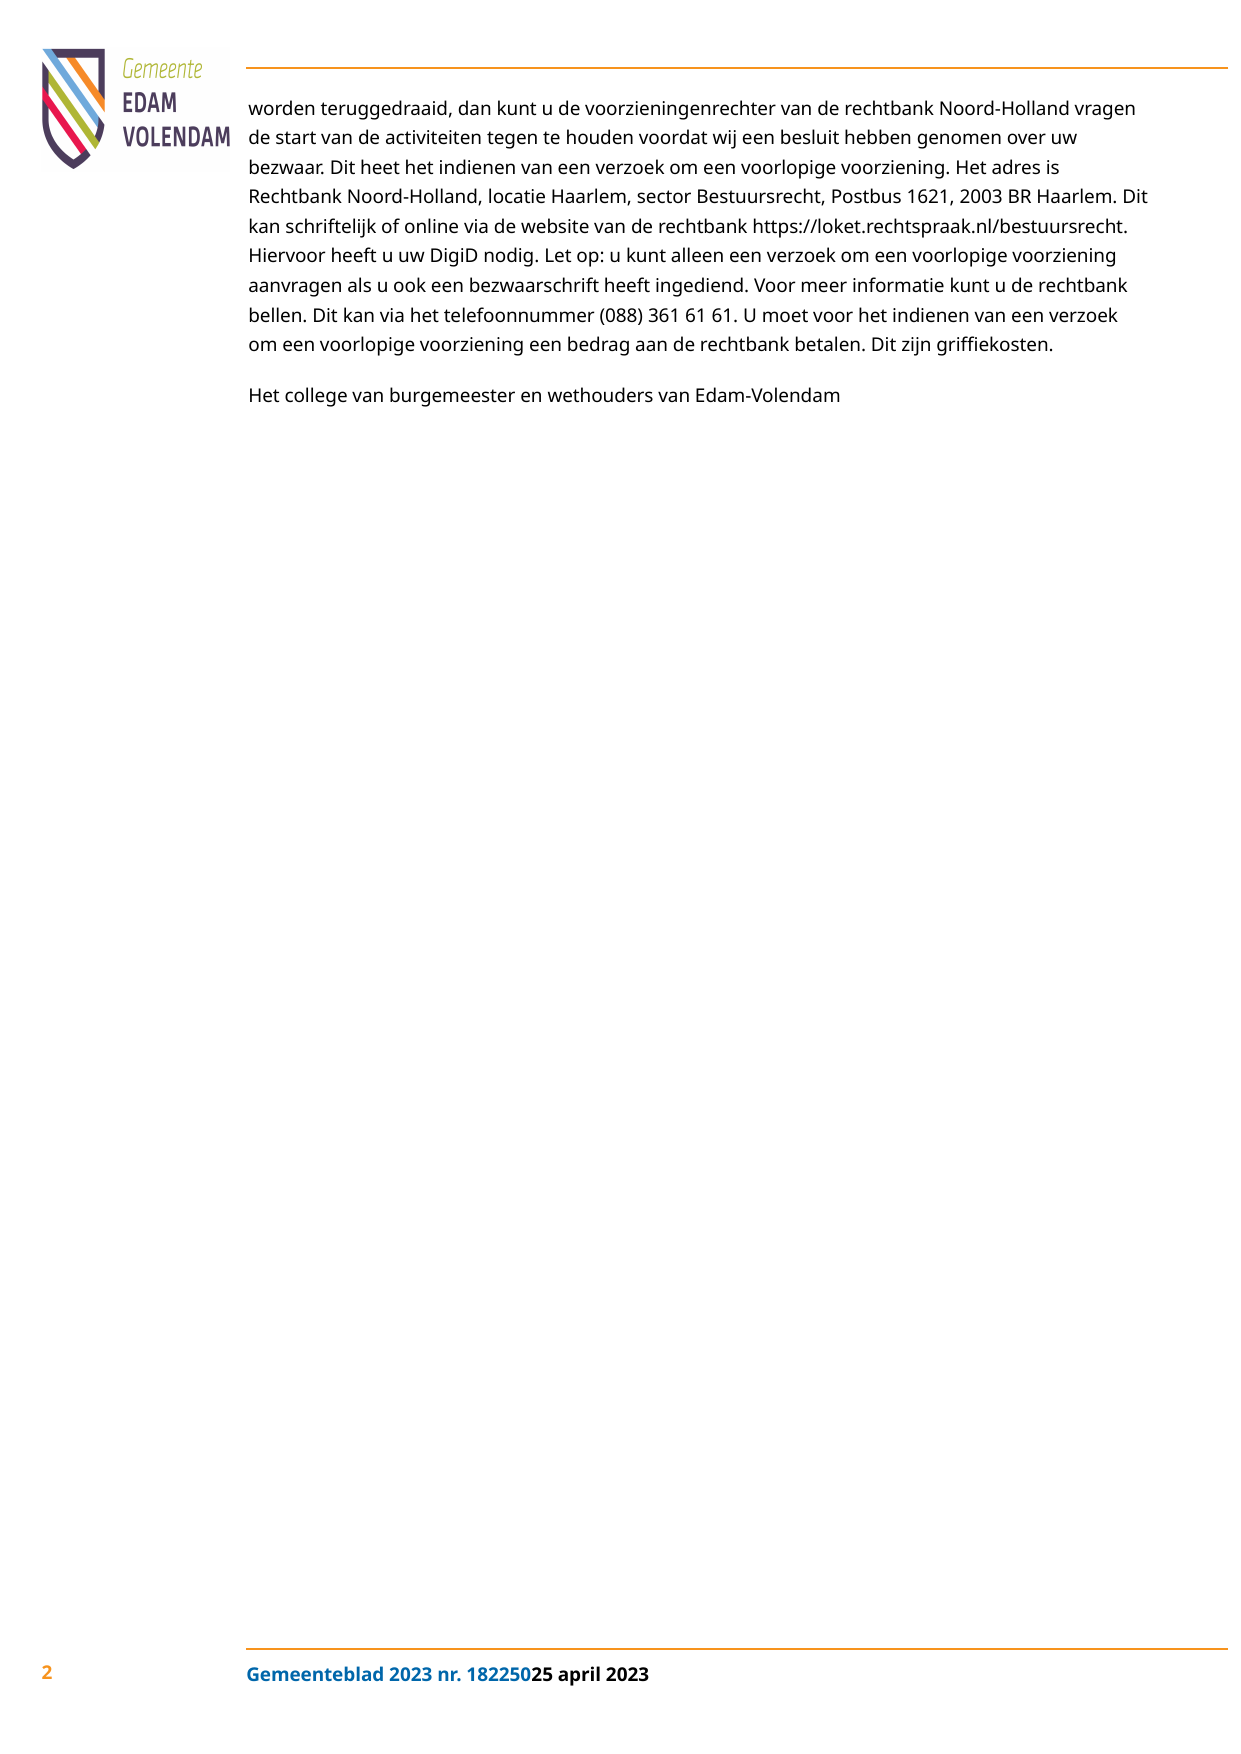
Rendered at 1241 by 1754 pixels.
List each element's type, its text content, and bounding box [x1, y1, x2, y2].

text worden teruggedraaid, dan kunt u de voorzieningenrechter van de rechtbank Noord-Holland vragen de start van de activiteiten tegen te houden voordat wij een besluit hebben genomen over uw bezwaar. Dit heet het indienen van een verzoek om een voorlopige voorziening. Het adres is Rechtbank Noord-Holland, locatie Haarlem, sector Bestuursrecht, Postbus 1621, 2003 BR Haarlem. Dit kan schriftelijk of online via de website van de rechtbank https://loket.rechtspraak.nl/bestuursrecht. Hiervoor heeft u uw DigiD nodig. Let op: u kunt alleen een verzoek om een voorlopige voorziening aanvragen als u ook een bezwaarschrift heeft ingediend. Voor meer informatie kunt u de rechtbank bellen. Dit kan via het telefoonnummer (088) 361 61 61. U moet voor het indienen van een verzoek om een voorlopige voorziening een bedrag aan de rechtbank betalen. Dit zijn griffiekosten. [248, 95, 1152, 357]
picture [41, 47, 231, 172]
text Het college van burgemeester en wethouders van Edam-Volendam [248, 382, 1152, 408]
